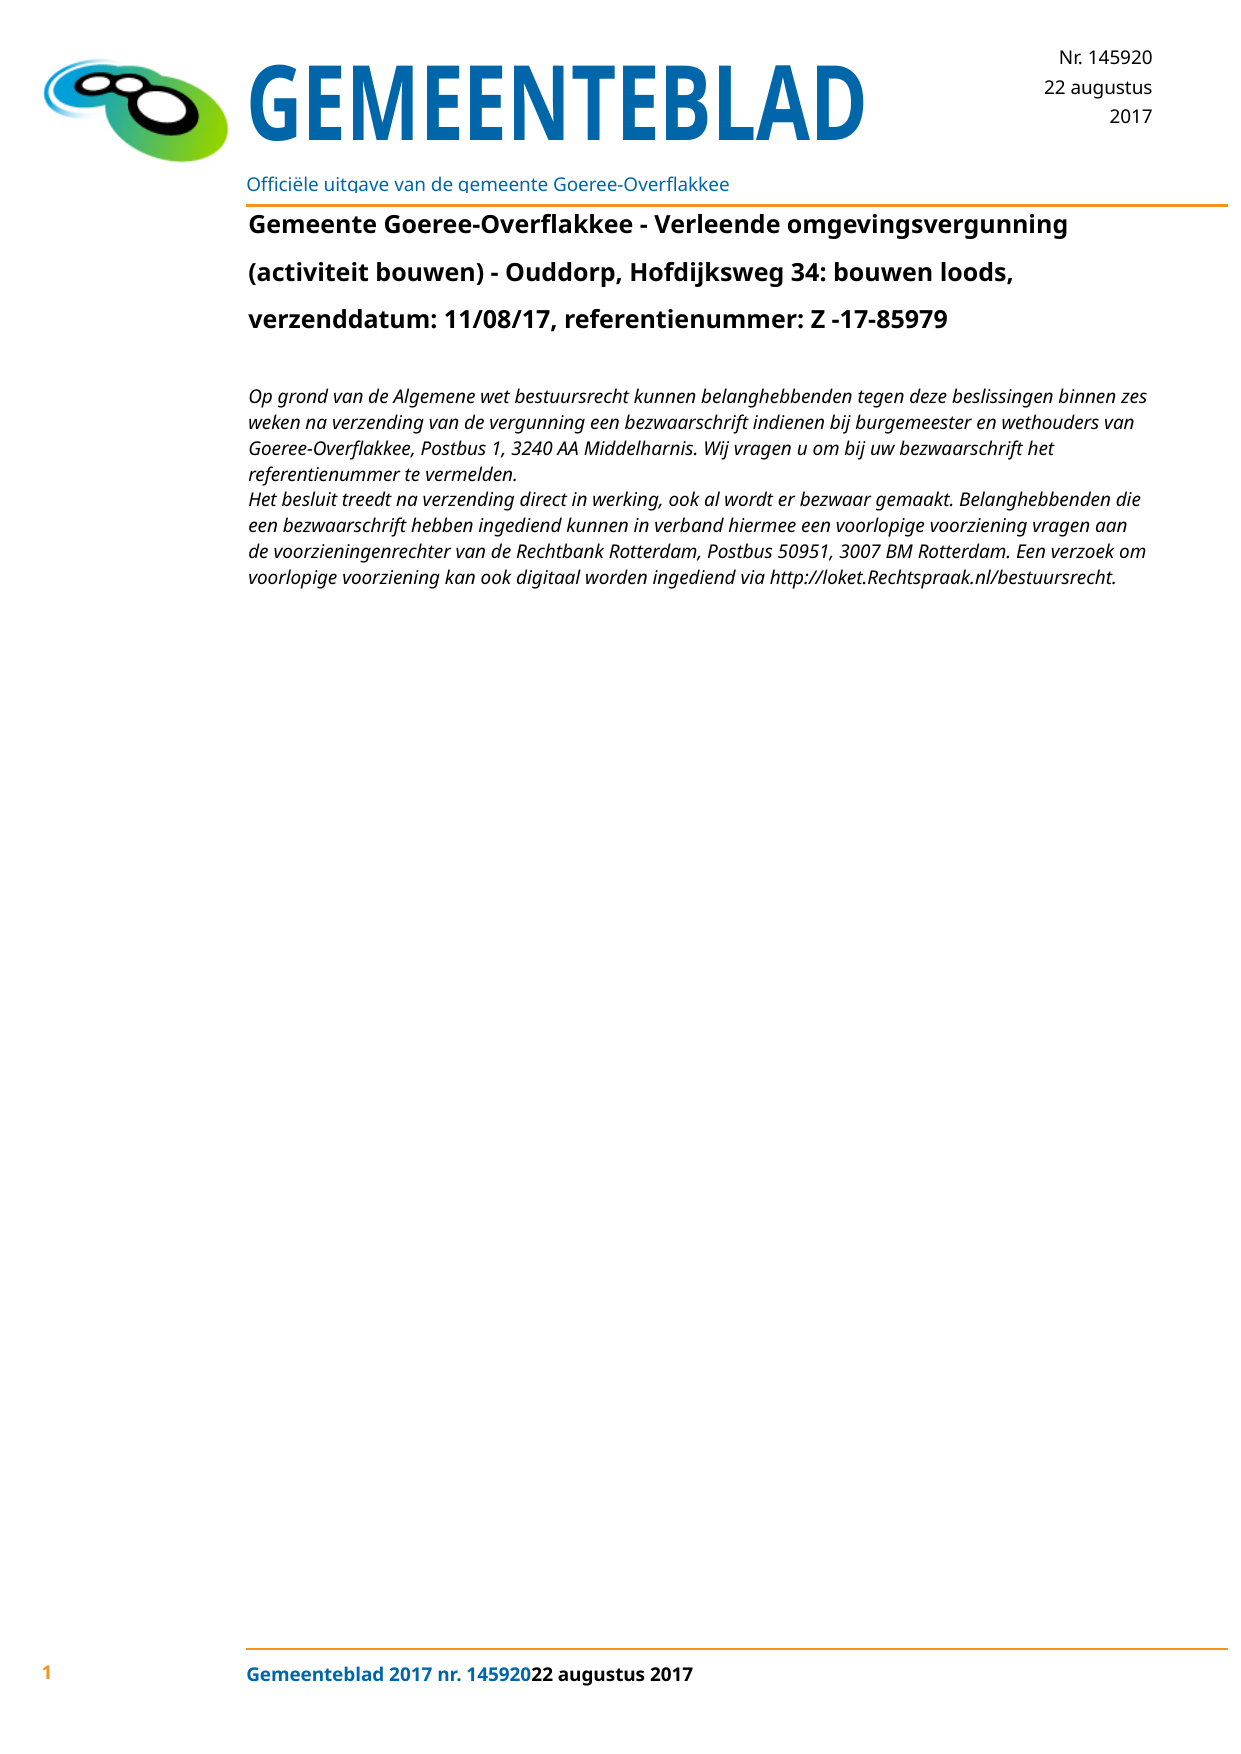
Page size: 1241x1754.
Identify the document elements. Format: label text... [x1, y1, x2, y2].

text Het besluit treedt na verzending direct in werking, ook al wordt er bezwaar gemaakt. Belanghebbenden die een bezwaarschrift hebben ingediend kunnen in verband hiermee een voorlopige voorziening vragen aan de voorzieningenrechter van de Rechtbank Rotterdam, Postbus 50951, 3007 BM Rotterdam. Een verzoek om voorlopige voorziening kan ook digitaal worden ingediend via http://loket.Rechtspraak.nl/bestuursrecht. [248, 487, 1152, 589]
text Gemeente Goeree-Overflakkee - Verleende omgevingsvergunning (activiteit bouwen) - Ouddorp, Hofdijksweg 34: bouwen loods, verzenddatum: 11/08/17, referentienummer: Z -17-85979 [248, 207, 1152, 336]
picture [41, 47, 231, 172]
text Op grond van de Algemene wet bestuursrecht kunnen belanghebbenden tegen deze beslissingen binnen zes weken na verzending van de vergunning een bezwaarschrift indienen bij burgemeester en wethouders van Goeree-Overflakkee, Postbus 1, 3240 AA Middelharnis. Wij vragen u om bij uw bezwaarschrift het referentienummer te vermelden. [248, 384, 1152, 487]
